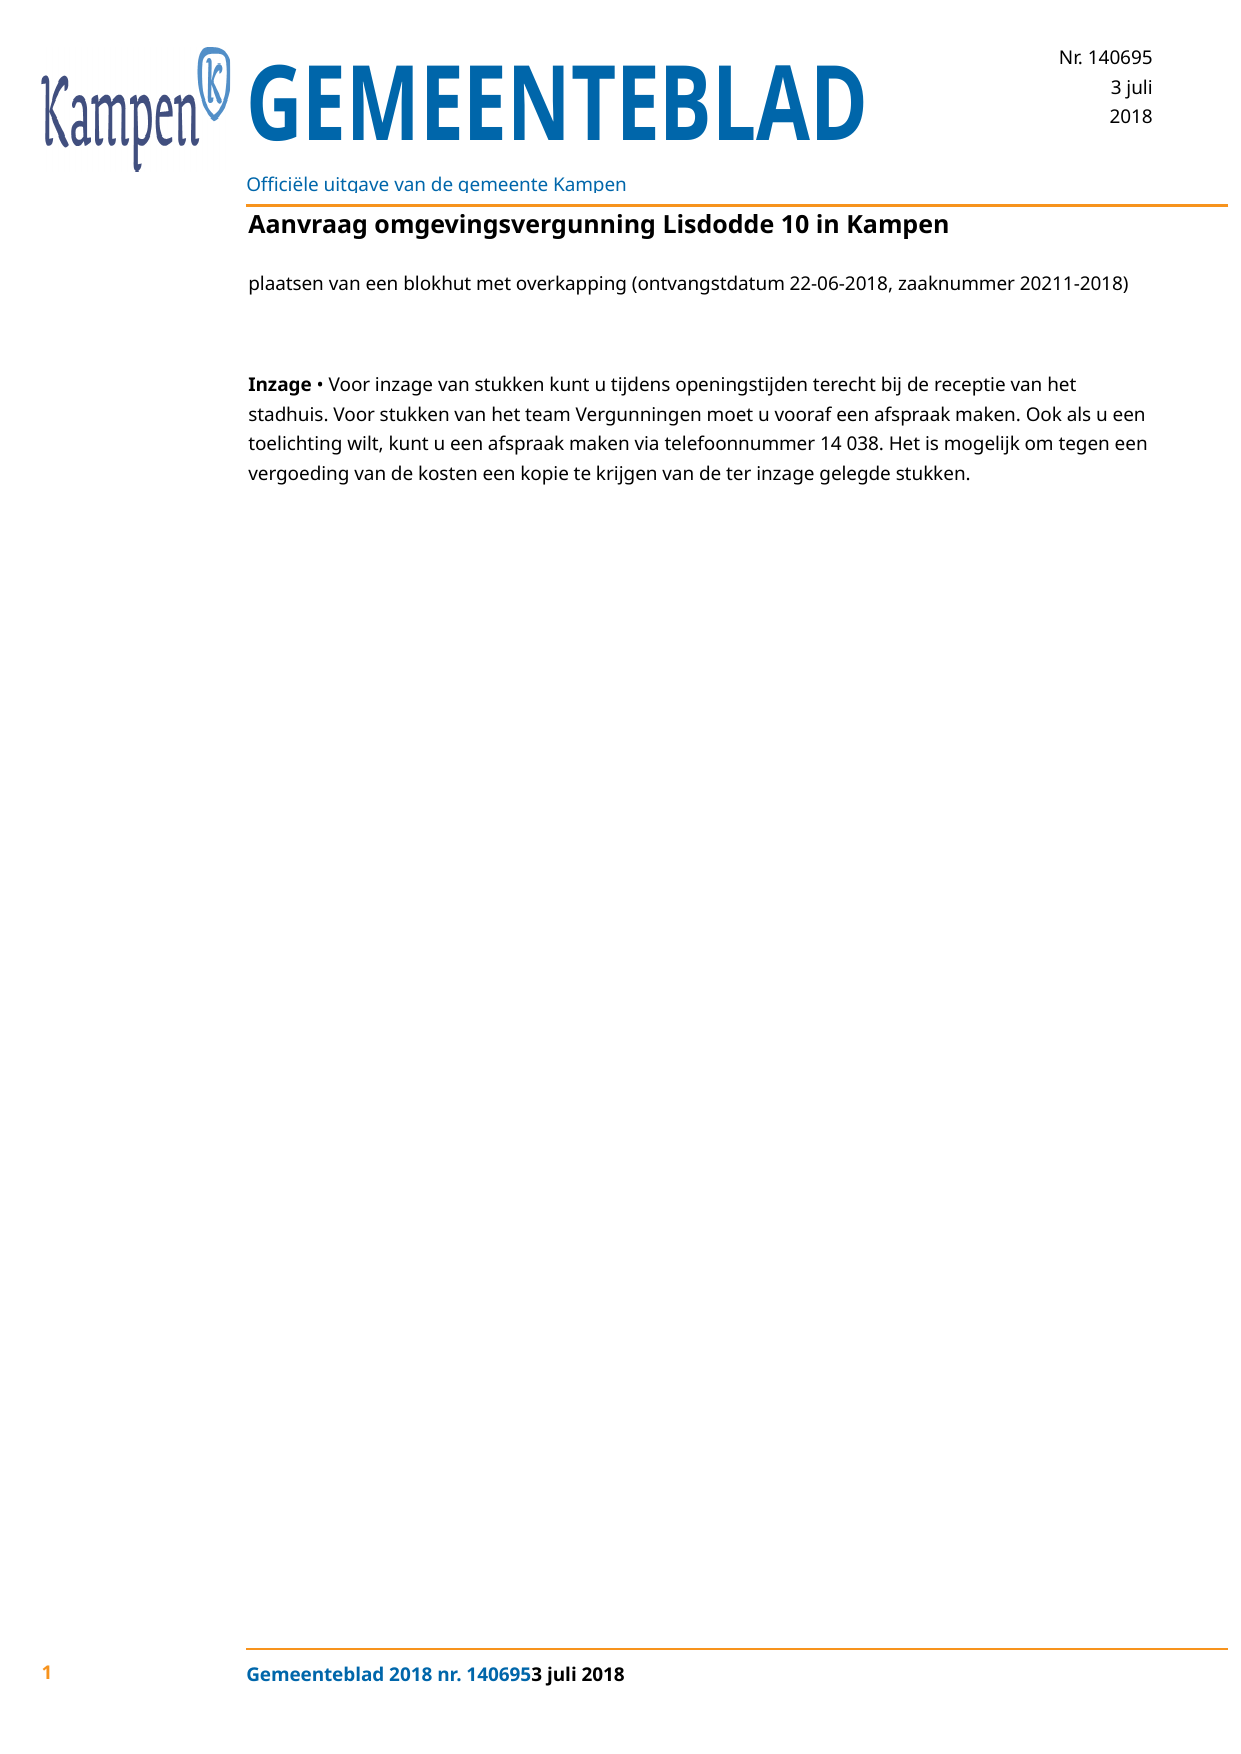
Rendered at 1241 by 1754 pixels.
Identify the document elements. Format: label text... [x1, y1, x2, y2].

picture [41, 47, 231, 172]
text Aanvraag omgevingsvergunning Lisdodde 10 in Kampen [248, 207, 1152, 241]
text Inzage • Voor inzage van stukken kunt u tijdens openingstijden terecht bij de receptie van het stadhuis. Voor stukken van het team Vergunningen moet u vooraf een afspraak maken. Ook als u een toelichting wilt, kunt u een afspraak maken via telefoonnummer 14 038. Het is mogelijk om tegen een vergoeding van de kosten een kopie te krijgen van de ter inzage gelegde stukken. [248, 371, 1152, 486]
text plaatsen van een blokhut met overkapping (ontvangstdatum 22-06-2018, zaaknummer 20211-2018) [248, 270, 1152, 296]
